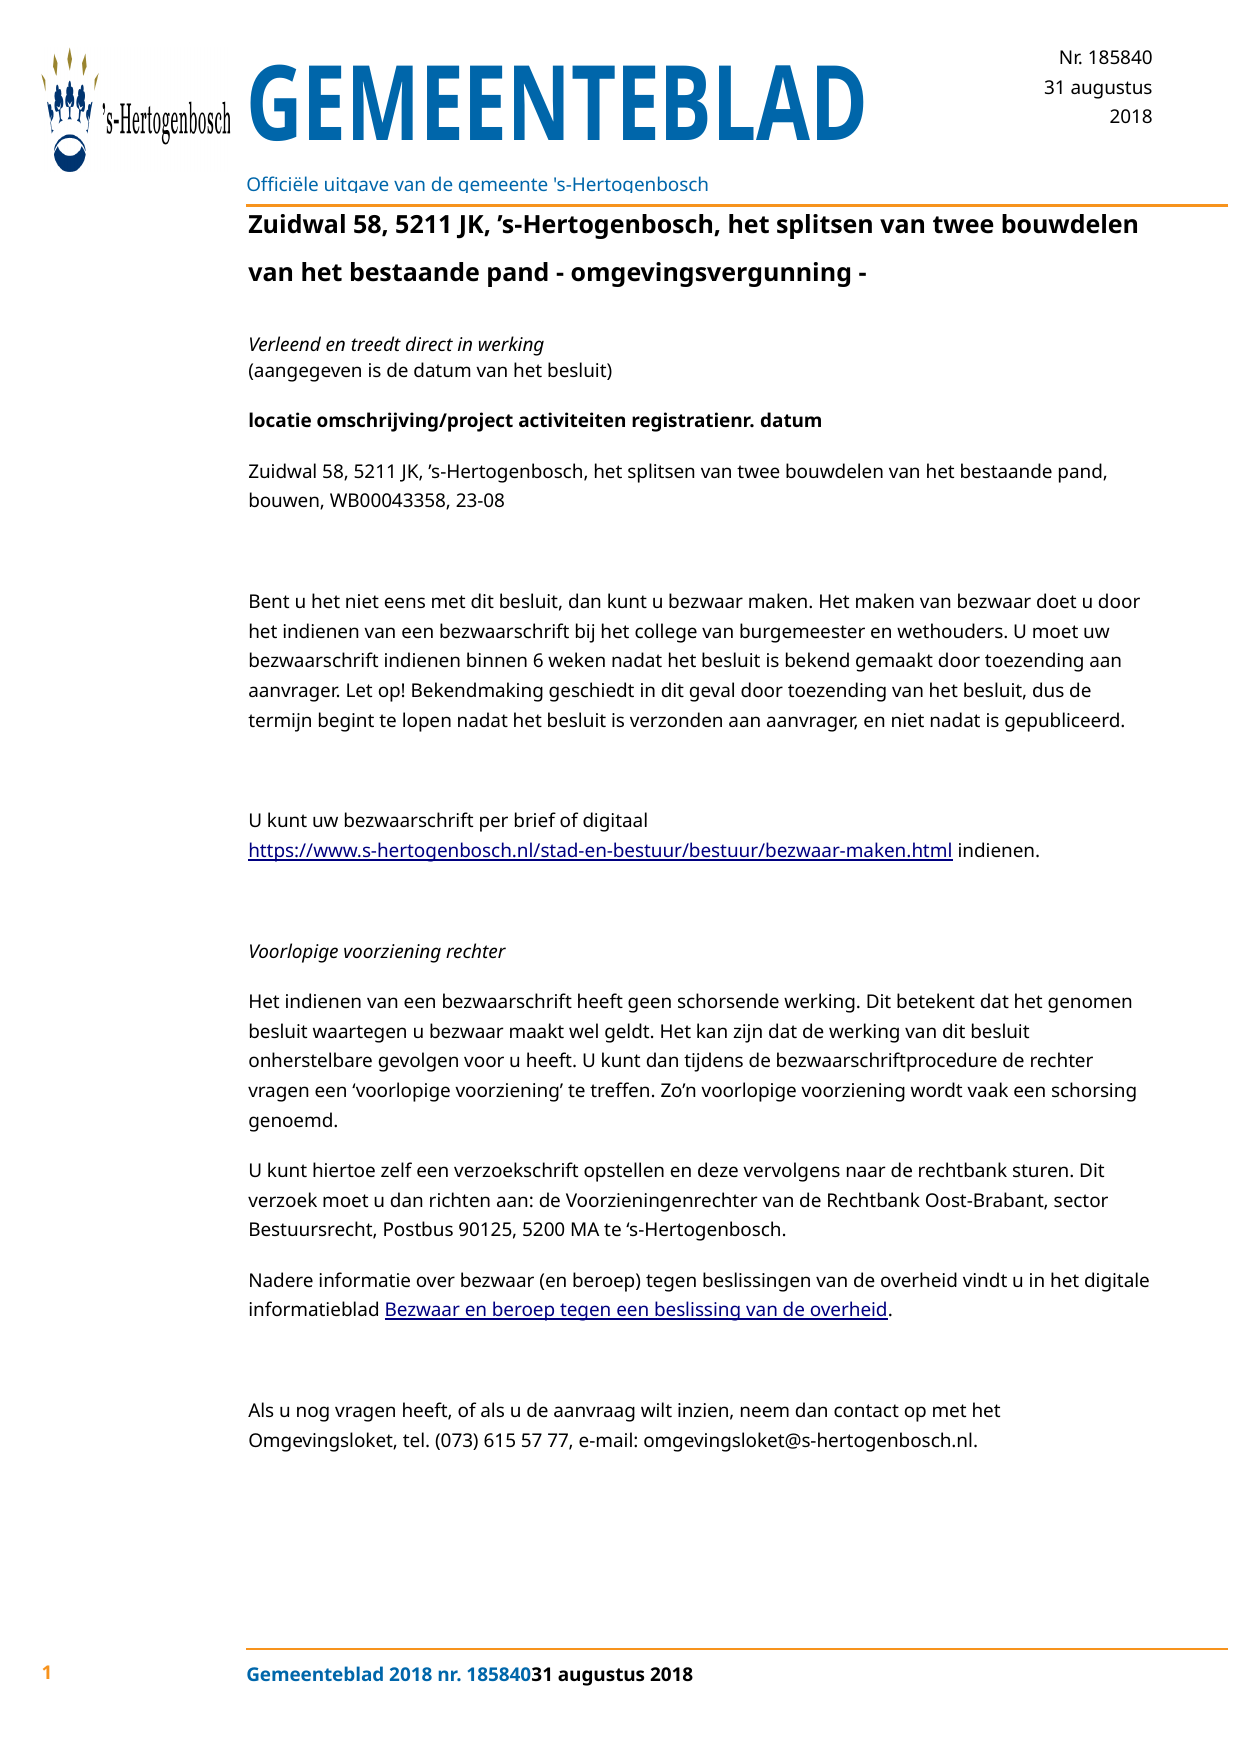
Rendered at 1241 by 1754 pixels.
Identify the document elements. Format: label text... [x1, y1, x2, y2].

text (aangegeven is de datum van het besluit) [248, 357, 1152, 383]
text locatie omschrijving/project activiteiten registratienr. datum [248, 408, 1152, 433]
text Bent u het niet eens met dit besluit, dan kunt u bezwaar maken. Het maken van bezwaar doet u door het indienen van een bezwaarschrift bij het college van burgemeester en wethouders. U moet uw bezwaarschrift indienen binnen 6 weken nadat het besluit is bekend gemaakt door toezending aan aanvrager. Let op! Bekendmaking geschiedt in dit geval door toezending van het besluit, dus de termijn begint te lopen nadat het besluit is verzonden aan aanvrager, en niet nadat is gepubliceerd. [248, 588, 1152, 732]
text U kunt hiertoe zelf een verzoekschrift opstellen en deze vervolgens naar de rechtbank sturen. Dit verzoek moet u dan richten aan: de Voorzieningenrechter van de Rechtbank Oost-Brabant, sector Bestuursrecht, Postbus 90125, 5200 MA te ‘s-Hertogenbosch. [248, 1157, 1152, 1242]
text U kunt uw bezwaarschrift per brief of digitaal https://www.s-hertogenbosch.nl/stad-en-bestuur/bestuur/bezwaar-maken.html indienen. [248, 808, 1152, 863]
text Voorlopige voorziening rechter [248, 938, 1152, 964]
text Zuidwal 58, 5211 JK, ’s-Hertogenbosch, het splitsen van twee bouwdelen van het bestaande pand - omgevingsvergunning - [248, 207, 1152, 288]
text Het indienen van een bezwaarschrift heeft geen schorsende werking. Dit betekent dat het genomen besluit waartegen u bezwaar maakt wel geldt. Het kan zijn dat de werking van dit besluit onherstelbare gevolgen voor u heeft. U kunt dan tijdens de bezwaarschriftprocedure de rechter vragen een ‘voorlopige voorziening’ te treffen. Zo’n voorlopige voorziening wordt vaak een schorsing genoemd. [248, 988, 1152, 1132]
text Verleend en treedt direct in werking [248, 331, 1152, 357]
picture [41, 47, 231, 172]
text Als u nog vragen heeft, of als u de aanvraag wilt inzien, neem dan contact op met het Omgevingsloket, tel. (073) 615 57 77, e-mail: omgevingsloket@s-hertogenbosch.nl. [248, 1397, 1152, 1452]
text Zuidwal 58, 5211 JK, ’s-Hertogenbosch, het splitsen van twee bouwdelen van het bestaande pand, bouwen, WB00043358, 23-08 [248, 458, 1152, 513]
text Nadere informatie over bezwaar (en beroep) tegen beslissingen van de overheid vindt u in het digitale informatieblad Bezwaar en beroep tegen een beslissing van de overheid. [248, 1267, 1152, 1322]
